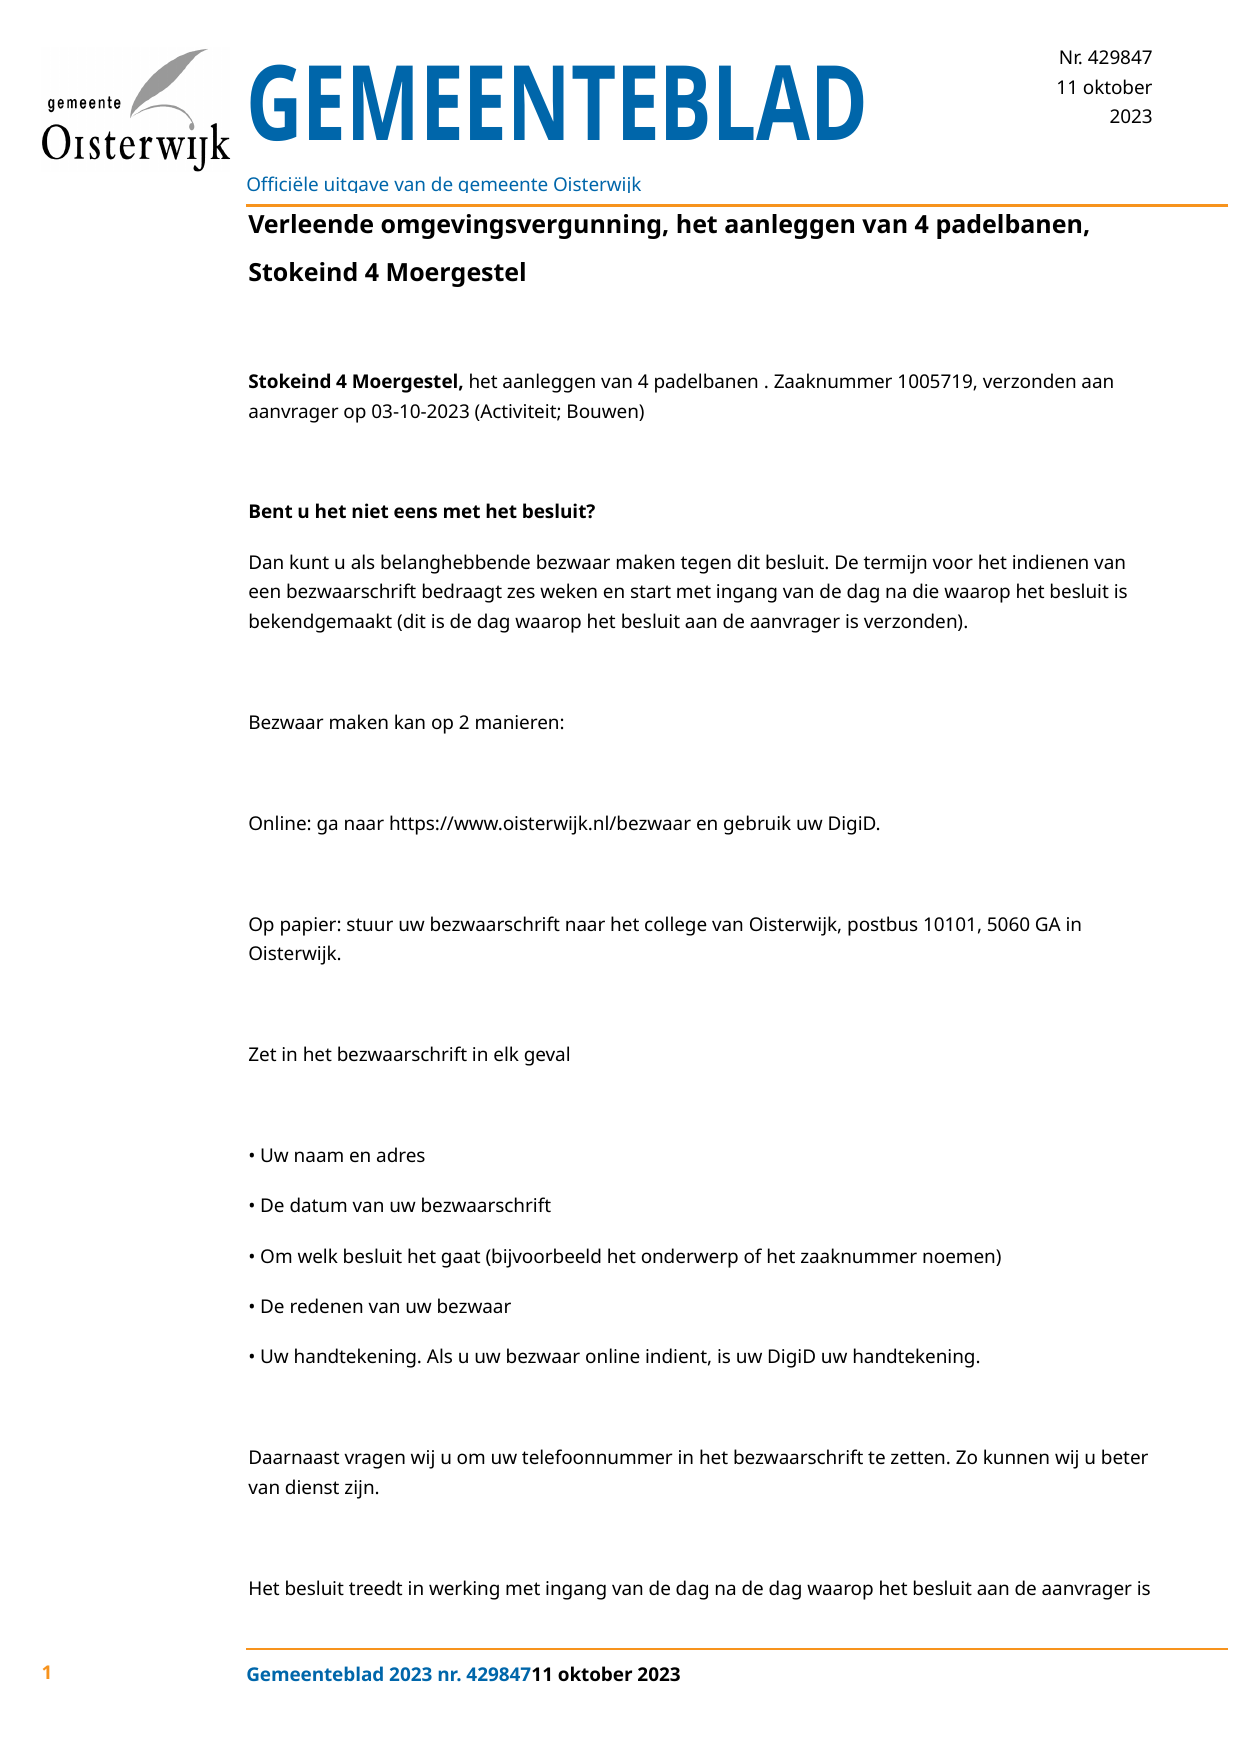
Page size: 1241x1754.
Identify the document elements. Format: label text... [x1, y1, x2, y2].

text Verleende omgevingsvergunning, het aanleggen van 4 padelbanen, Stokeind 4 Moergestel [248, 207, 1152, 288]
text • Om welk besluit het gaat (bijvoorbeeld het onderwerp of het zaaknummer noemen) [248, 1243, 1152, 1269]
text Bezwaar maken kan op 2 manieren: [248, 709, 1152, 735]
text • Uw handtekening. Als u uw bezwaar online indient, is uw DigiD uw handtekening. [248, 1344, 1152, 1369]
text Stokeind 4 Moergestel, het aanleggen van 4 padelbanen . Zaaknummer 1005719, verzonden aan aanvrager op 03-10-2023 (Activiteit; Bouwen) [248, 368, 1152, 424]
text • Uw naam en adres [248, 1142, 1152, 1168]
text Daarnaast vragen wij u om uw telefoonnummer in het bezwaarschrift te zetten. Zo kunnen wij u beter van dienst zijn. [248, 1444, 1152, 1500]
text Op papier: stuur uw bezwaarschrift naar het college van Oisterwijk, postbus 10101, 5060 GA in Oisterwijk. [248, 911, 1152, 966]
text Bent u het niet eens met het besluit? [248, 499, 1152, 524]
text Het besluit treedt in werking met ingang van de dag na de dag waarop het besluit aan de aanvrager is [248, 1575, 1152, 1601]
text Online: ga naar https://www.oisterwijk.nl/bezwaar en gebruik uw DigiD. [248, 810, 1152, 836]
picture [41, 47, 231, 172]
text • De redenen van uw bezwaar [248, 1293, 1152, 1319]
text Zet in het bezwaarschrift in elk geval [248, 1041, 1152, 1067]
text • De datum van uw bezwaarschrift [248, 1192, 1152, 1218]
text Dan kunt u als belanghebbende bezwaar maken tegen dit besluit. De termijn voor het indienen van een bezwaarschrift bedraagt zes weken en start met ingang van de dag na die waarop het besluit is bekendgemaakt (dit is de dag waarop het besluit aan de aanvrager is verzonden). [248, 549, 1152, 634]
